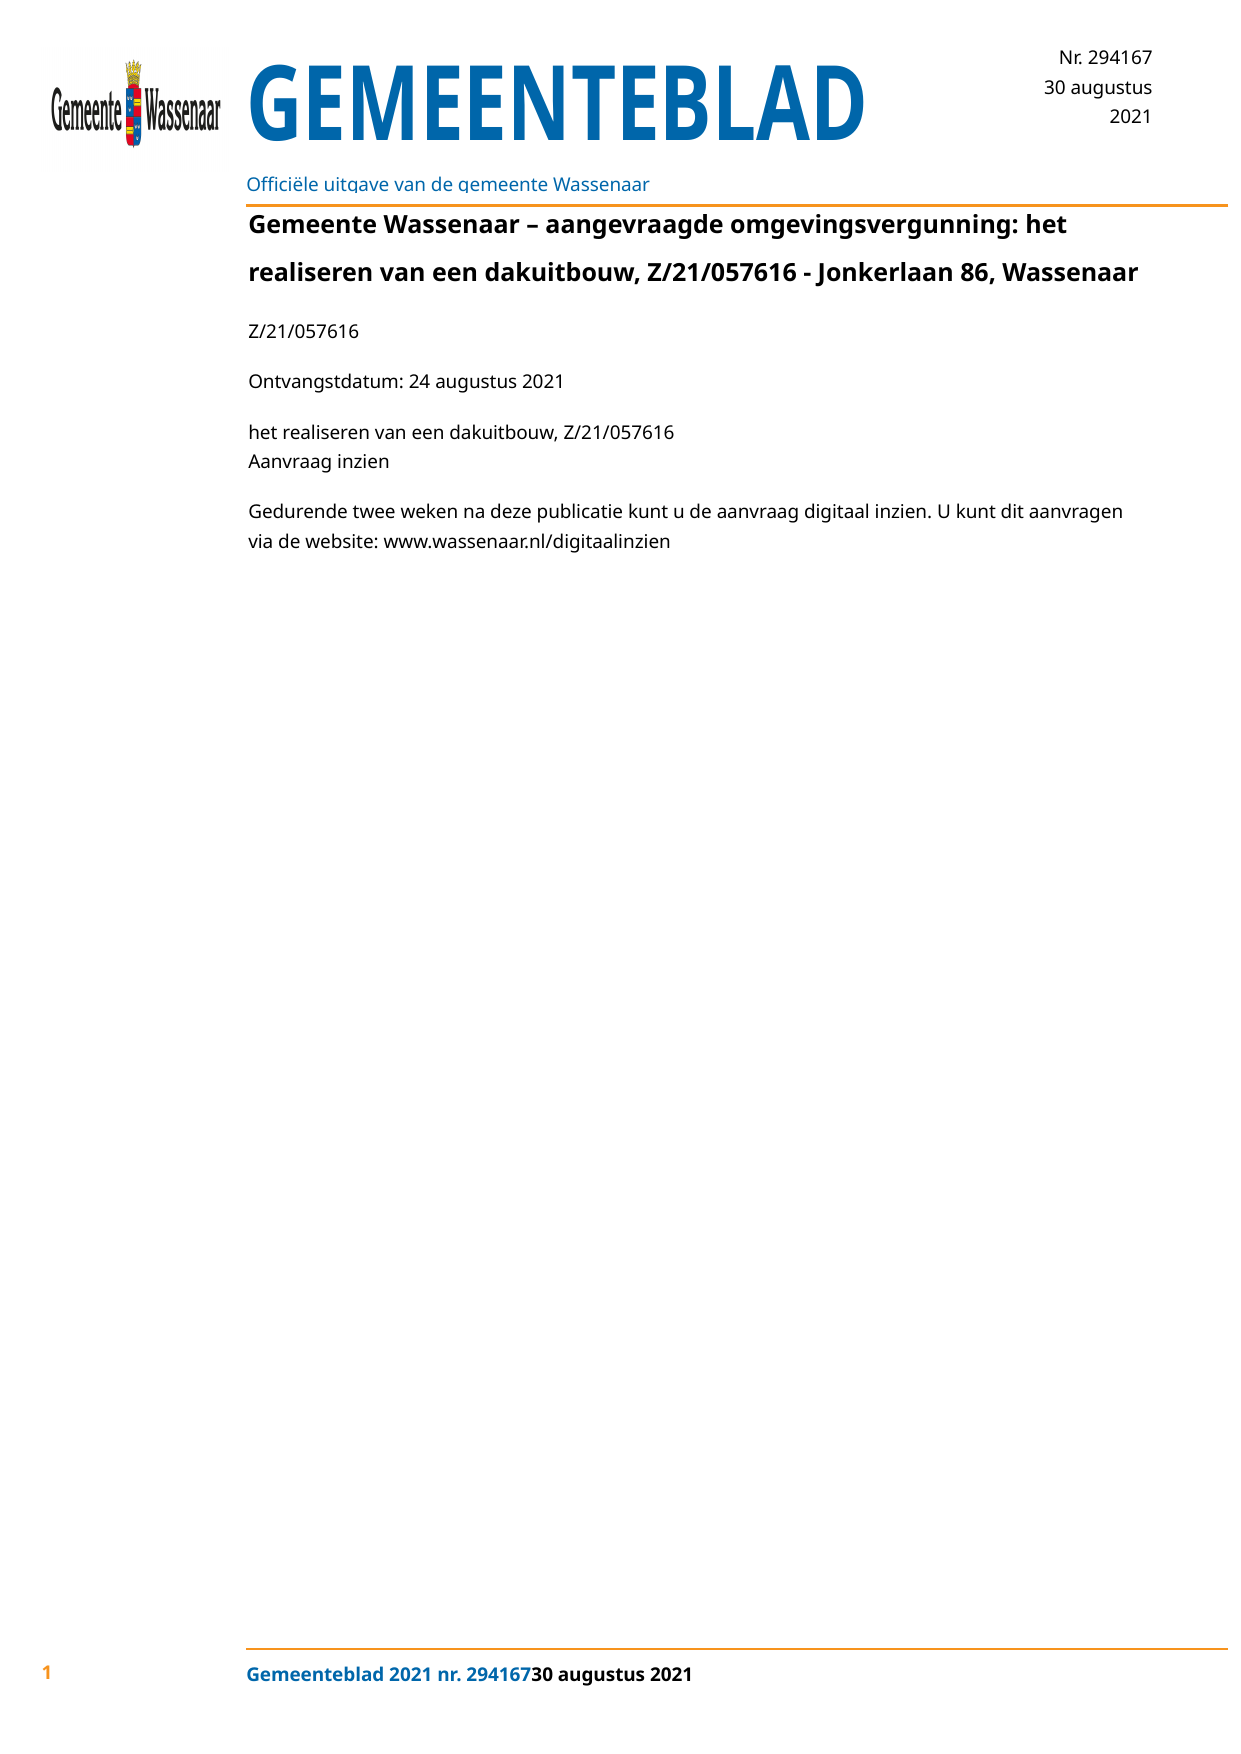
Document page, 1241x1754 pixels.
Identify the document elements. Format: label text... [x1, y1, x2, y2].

table_header het realiseren van een dakuitbouw, Z/21/057616 [248, 419, 1152, 444]
text Aanvraag inzien [248, 448, 1152, 473]
picture [41, 47, 231, 172]
text Gemeente Wassenaar – aangevraagde omgevingsvergunning: het realiseren van een dakuitbouw, Z/21/057616 - Jonkerlaan 86, Wassenaar [248, 207, 1152, 288]
text Ontvangstdatum: 24 augustus 2021 [248, 368, 1152, 394]
text Gedurende twee weken na deze publicatie kunt u de aanvraag digitaal inzien. U kunt dit aanvragen via de website: www.wassenaar.nl/digitaalinzien [248, 498, 1152, 553]
text Z/21/057616 [248, 318, 1152, 344]
